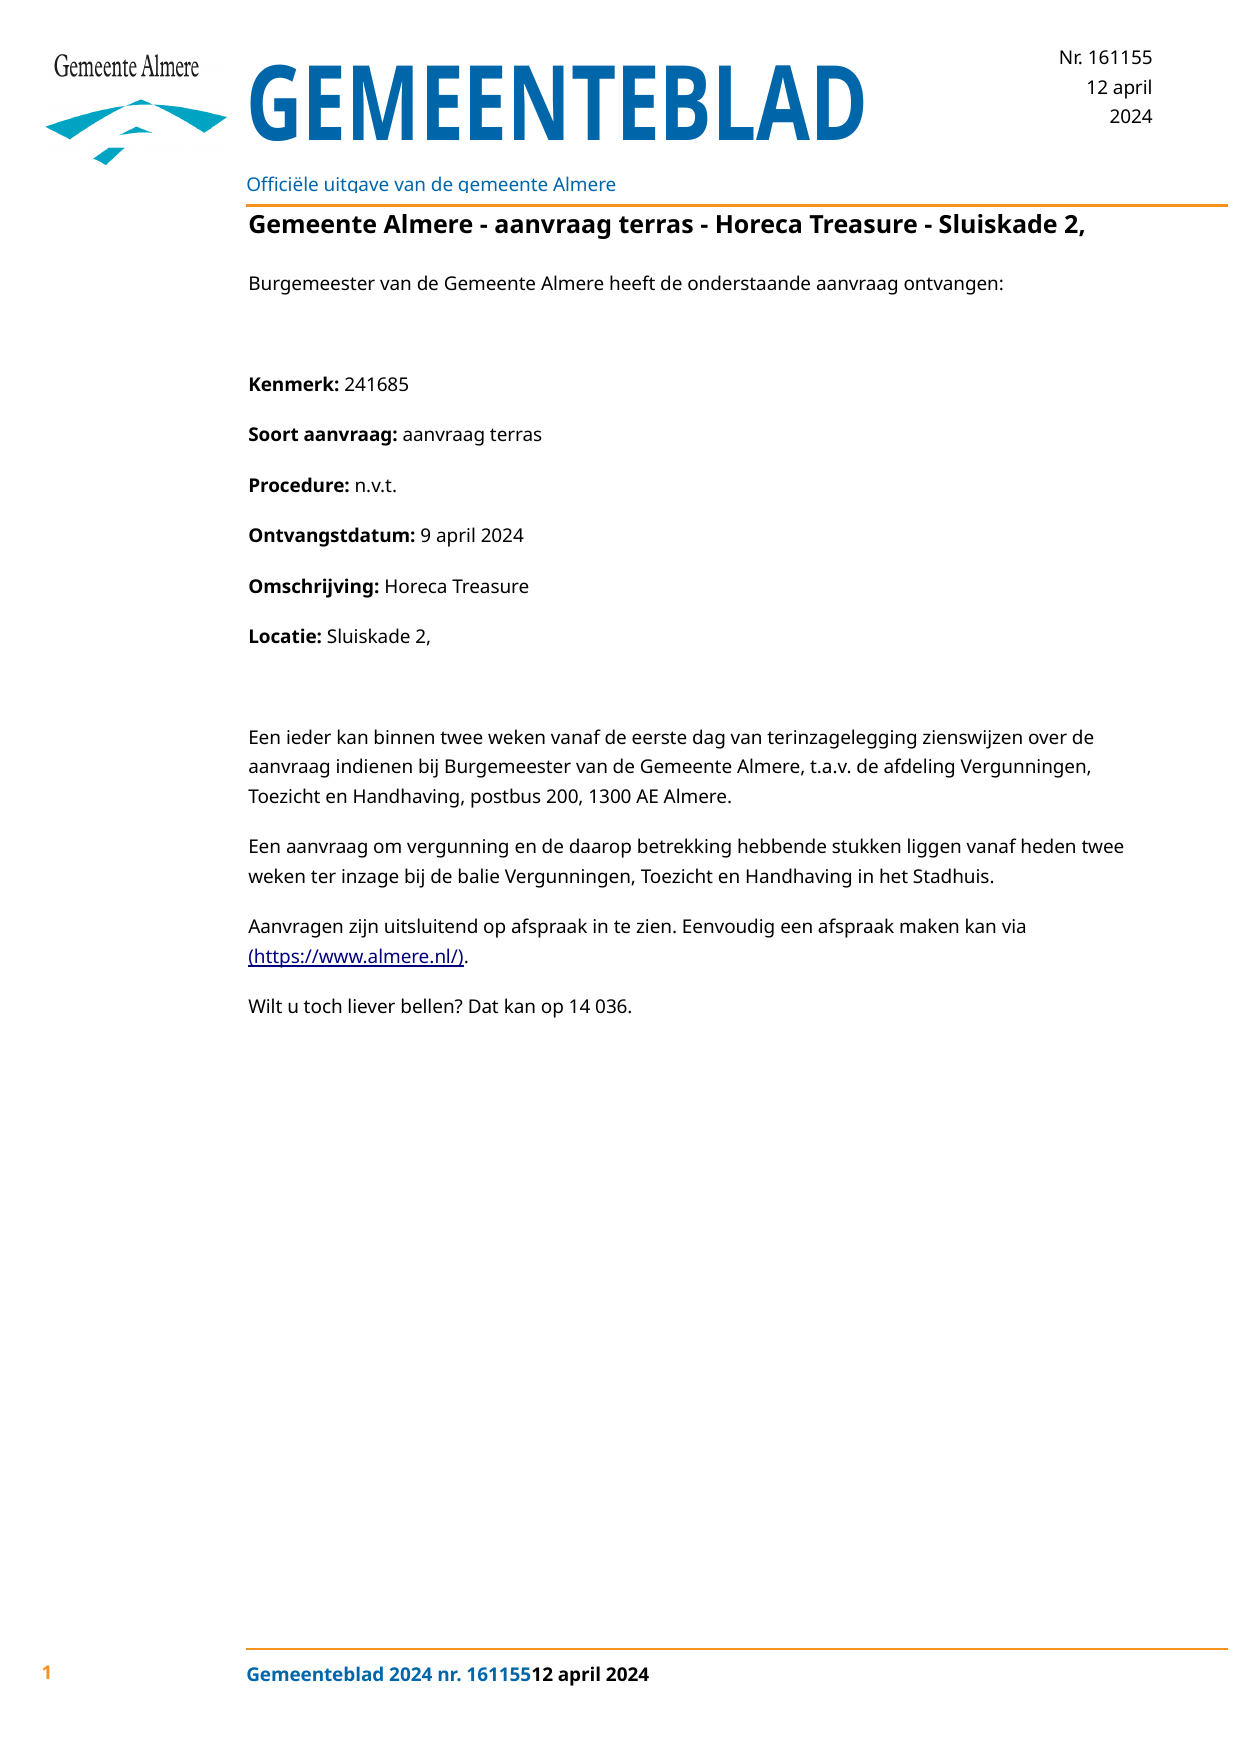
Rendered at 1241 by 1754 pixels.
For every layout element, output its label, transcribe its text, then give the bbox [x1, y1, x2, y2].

text Kenmerk: 241685 [248, 371, 1152, 397]
text Soort aanvraag: aanvraag terras [248, 422, 1152, 447]
text Wilt u toch liever bellen? Dat kan op 14 036. [248, 994, 1152, 1019]
text Burgemeester van de Gemeente Almere heeft de onderstaande aanvraag ontvangen: [248, 270, 1152, 296]
text Aanvragen zijn uitsluitend op afspraak in te zien. Eenvoudig een afspraak maken kan via (https://www.almere.nl/). [248, 914, 1152, 969]
text Een aanvraag om vergunning en de daarop betrekking hebbende stukken liggen vanaf heden twee weken ter inzage bij de balie Vergunningen, Toezicht en Handhaving in het Stadhuis. [248, 834, 1152, 889]
text Ontvangstdatum: 9 april 2024 [248, 522, 1152, 548]
picture [41, 47, 231, 172]
text Gemeente Almere - aanvraag terras - Horeca Treasure - Sluiskade 2, [248, 207, 1152, 241]
text Procedure: n.v.t. [248, 472, 1152, 498]
text Locatie: Sluiskade 2, [248, 623, 1152, 649]
text Omschrijving: Horeca Treasure [248, 573, 1152, 598]
text Een ieder kan binnen twee weken vanaf de eerste dag van terinzagelegging zienswijzen over de aanvraag indienen bij Burgemeester van de Gemeente Almere, t.a.v. de afdeling Vergunningen, Toezicht en Handhaving, postbus 200, 1300 AE Almere. [248, 724, 1152, 809]
